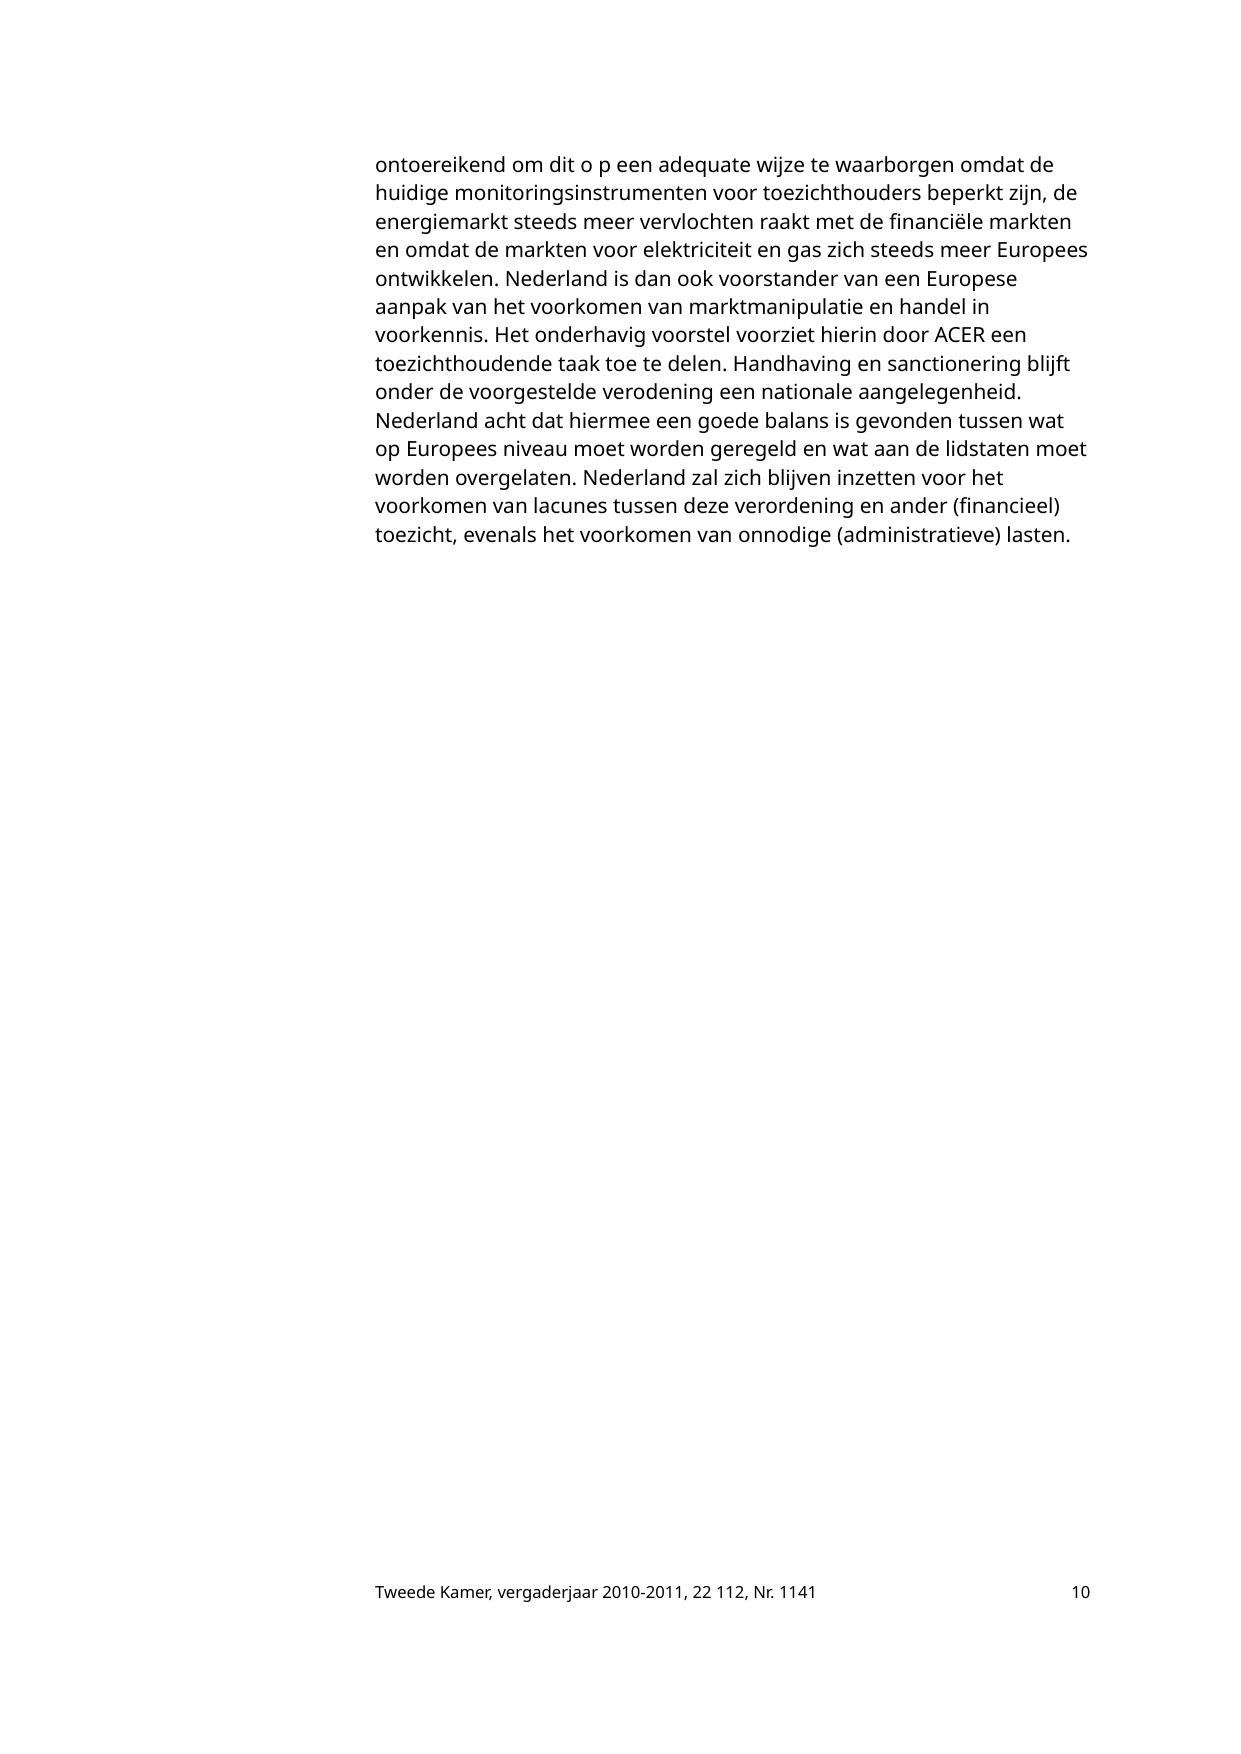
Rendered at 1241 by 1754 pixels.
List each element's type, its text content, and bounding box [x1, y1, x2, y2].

text ontoereikend om dit o p een adequate wijze te waarborgen omdat de huidige monitoringsinstrumenten voor toezichthouders beperkt zijn, de energiemarkt steeds meer vervlochten raakt met de financiële markten en omdat de markten voor elektriciteit en gas zich steeds meer Europees ontwikkelen. Nederland is dan ook voorstander van een Europese aanpak van het voorkomen van marktmanipulatie en handel in voorkennis. Het onderhavig voorstel voorziet hierin door ACER een toezichthoudende taak toe te delen. Handhaving en sanctionering blijft onder de voorgestelde verodening een nationale aangelegenheid. Nederland acht dat hiermee een goede balans is gevonden tussen wat op Europees niveau moet worden geregeld en wat aan de lidstaten moet worden overgelaten. Nederland zal zich blijven inzetten voor het voorkomen van lacunes tussen deze verordening en ander (financieel) toezicht, evenals het voorkomen van onnodige (administratieve) lasten. [375, 150, 1090, 548]
